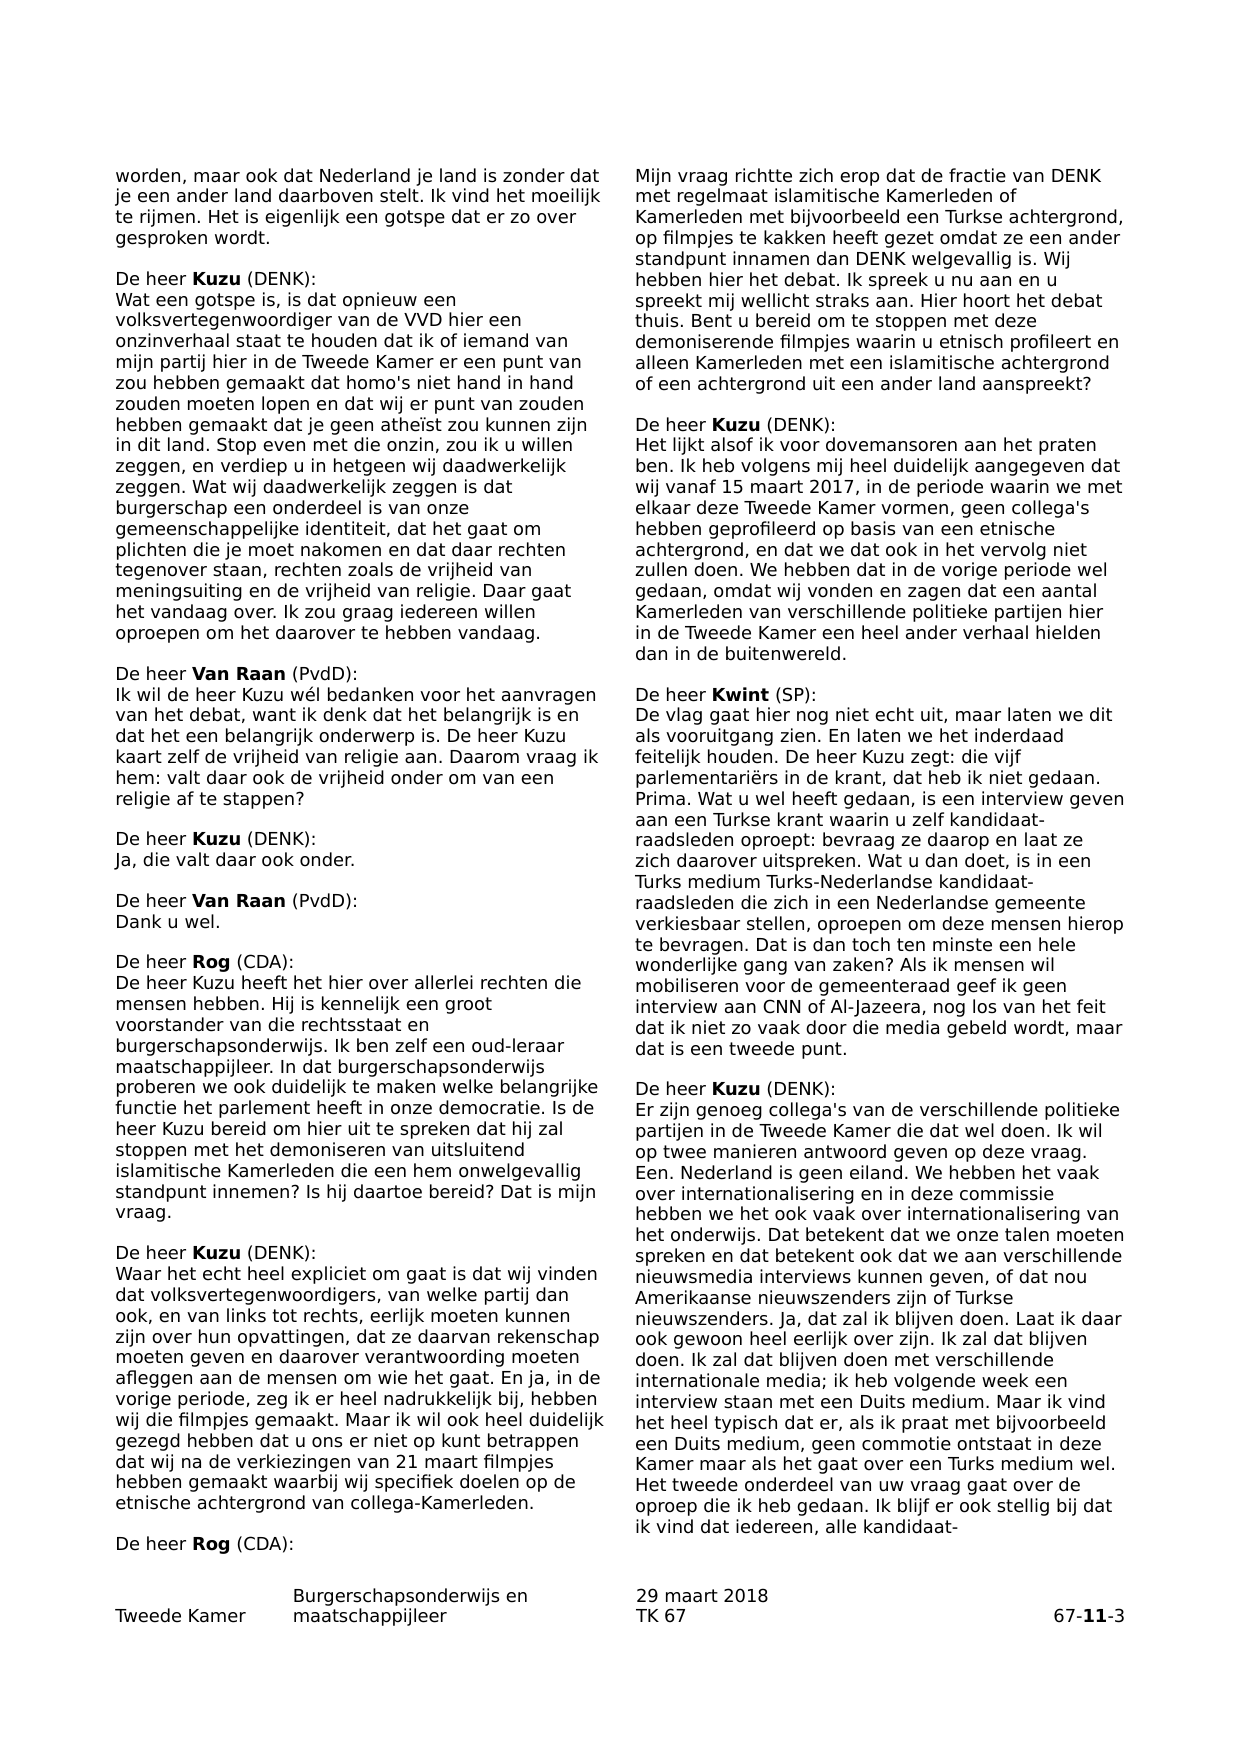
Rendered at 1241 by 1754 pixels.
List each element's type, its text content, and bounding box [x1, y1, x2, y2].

text Het tweede onderdeel van uw vraag gaat over de oproep die ik heb gedaan. Ik blijf er ook stellig bij dat ik vind dat iedereen, alle kandidaat- [635, 1475, 1125, 1537]
text De heer Van Raan (PvdD): [115, 663, 605, 684]
text De heer Kuzu (DENK): [115, 829, 605, 850]
text De heer Kuzu (DENK): [635, 1079, 1125, 1100]
text De heer Kwint (SP): [635, 684, 1125, 705]
text worden, maar ook dat Nederland je land is zonder dat je een ander land daarboven stelt. Ik vind het moeilijk te rijmen. Het is eigenlijk een gotspe dat er zo over gesproken wordt. [115, 165, 605, 249]
text Mijn vraag richtte zich erop dat de fractie van DENK met regelmaat islamitische Kamerleden of Kamerleden met bijvoorbeeld een Turkse achtergrond, op filmpjes te kakken heeft gezet omdat ze een ander standpunt innamen dan DENK welgevallig is. Wij hebben hier het debat. Ik spreek u nu aan en u spreekt mij wellicht straks aan. Hier hoort het debat thuis. Bent u bereid om te stoppen met deze demoniserende filmpjes waarin u etnisch profileert en alleen Kamerleden met een islamitische achtergrond of een achtergrond uit een ander land aanspreekt? [635, 165, 1125, 394]
text De heer Kuzu (DENK): [115, 1243, 605, 1264]
text De heer Kuzu (DENK): [115, 269, 605, 289]
text De heer Kuzu heeft het hier over allerlei rechten die mensen hebben. Hij is kennelijk een groot voorstander van die rechtsstaat en burgerschapsonderwijs. Ik ben zelf een oud-leraar maatschappijleer. In dat burgerschapsonderwijs proberen we ook duidelijk te maken welke belangrijke functie het parlement heeft in onze democratie. Is de heer Kuzu bereid om hier uit te spreken dat hij zal stoppen met het demoniseren van uitsluitend islamitische Kamerleden die een hem onwelgevallig standpunt innemen? Is hij daartoe bereid? Dat is mijn vraag. [115, 973, 605, 1223]
text De heer Van Raan (PvdD): [115, 891, 605, 912]
text De heer Rog (CDA): [115, 1534, 605, 1554]
text Dank u wel. [115, 912, 605, 932]
text Wat een gotspe is, is dat opnieuw een volksvertegenwoordiger van de VVD hier een onzinverhaal staat te houden dat ik of iemand van mijn partij hier in de Tweede Kamer er een punt van zou hebben gemaakt dat homo's niet hand in hand zouden moeten lopen en dat wij er punt van zouden hebben gemaakt dat je geen atheïst zou kunnen zijn in dit land. Stop even met die onzin, zou ik u willen zeggen, en verdiep u in hetgeen wij daadwerkelijk zeggen. Wat wij daadwerkelijk zeggen is dat burgerschap een onderdeel is van onze gemeenschappelijke identiteit, dat het gaat om plichten die je moet nakomen en dat daar rechten tegenover staan, rechten zoals de vrijheid van meningsuiting en de vrijheid van religie. Daar gaat het vandaag over. Ik zou graag iedereen willen oproepen om het daarover te hebben vandaag. [115, 289, 605, 643]
text De heer Kuzu (DENK): [635, 414, 1125, 435]
text De heer Rog (CDA): [115, 952, 605, 973]
text De vlag gaat hier nog niet echt uit, maar laten we dit als vooruitgang zien. En laten we het inderdaad feitelijk houden. De heer Kuzu zegt: die vijf parlementariërs in de krant, dat heb ik niet gedaan. Prima. Wat u wel heeft gedaan, is een interview geven aan een Turkse krant waarin u zelf kandidaat-raadsleden oproept: bevraag ze daarop en laat ze zich daarover uitspreken. Wat u dan doet, is in een Turks medium Turks-Nederlandse kandidaat-raadsleden die zich in een Nederlandse gemeente verkiesbaar stellen, oproepen om deze mensen hierop te bevragen. Dat is dan toch ten minste een hele wonderlijke gang van zaken? Als ik mensen wil mobiliseren voor de gemeenteraad geef ik geen interview aan CNN of Al-Jazeera, nog los van het feit dat ik niet zo vaak door die media gebeld wordt, maar dat is een tweede punt. [635, 705, 1125, 1059]
text Er zijn genoeg collega's van de verschillende politieke partijen in de Tweede Kamer die dat wel doen. Ik wil op twee manieren antwoord geven op deze vraag. Een. Nederland is geen eiland. We hebben het vaak over internationalisering en in deze commissie hebben we het ook vaak over internationalisering van het onderwijs. Dat betekent dat we onze talen moeten spreken en dat betekent ook dat we aan verschillende nieuwsmedia interviews kunnen geven, of dat nou Amerikaanse nieuwszenders zijn of Turkse nieuwszenders. Ja, dat zal ik blijven doen. Laat ik daar ook gewoon heel eerlijk over zijn. Ik zal dat blijven doen. Ik zal dat blijven doen met verschillende internationale media; ik heb volgende week een interview staan met een Duits medium. Maar ik vind het heel typisch dat er, als ik praat met bijvoorbeeld een Duits medium, geen commotie ontstaat in deze Kamer maar als het gaat over een Turks medium wel. [635, 1100, 1125, 1475]
text Waar het echt heel expliciet om gaat is dat wij vinden dat volksvertegenwoordigers, van welke partij dan ook, en van links tot rechts, eerlijk moeten kunnen zijn over hun opvattingen, dat ze daarvan rekenschap moeten geven en daarover verantwoording moeten afleggen aan de mensen om wie het gaat. En ja, in de vorige periode, zeg ik er heel nadrukkelijk bij, hebben wij die filmpjes gemaakt. Maar ik wil ook heel duidelijk gezegd hebben dat u ons er niet op kunt betrappen dat wij na de verkiezingen van 21 maart filmpjes hebben gemaakt waarbij wij specifiek doelen op de etnische achtergrond van collega-Kamerleden. [115, 1264, 605, 1514]
text Ja, die valt daar ook onder. [115, 850, 605, 871]
text Het lijkt alsof ik voor dovemansoren aan het praten ben. Ik heb volgens mij heel duidelijk aangegeven dat wij vanaf 15 maart 2017, in de periode waarin we met elkaar deze Tweede Kamer vormen, geen collega's hebben geprofileerd op basis van een etnische achtergrond, en dat we dat ook in het vervolg niet zullen doen. We hebben dat in de vorige periode wel gedaan, omdat wij vonden en zagen dat een aantal Kamerleden van verschillende politieke partijen hier in de Tweede Kamer een heel ander verhaal hielden dan in de buitenwereld. [635, 435, 1125, 664]
text Ik wil de heer Kuzu wél bedanken voor het aanvragen van het debat, want ik denk dat het belangrijk is en dat het een belangrijk onderwerp is. De heer Kuzu kaart zelf de vrijheid van religie aan. Daarom vraag ik hem: valt daar ook de vrijheid onder om van een religie af te stappen? [115, 684, 605, 809]
